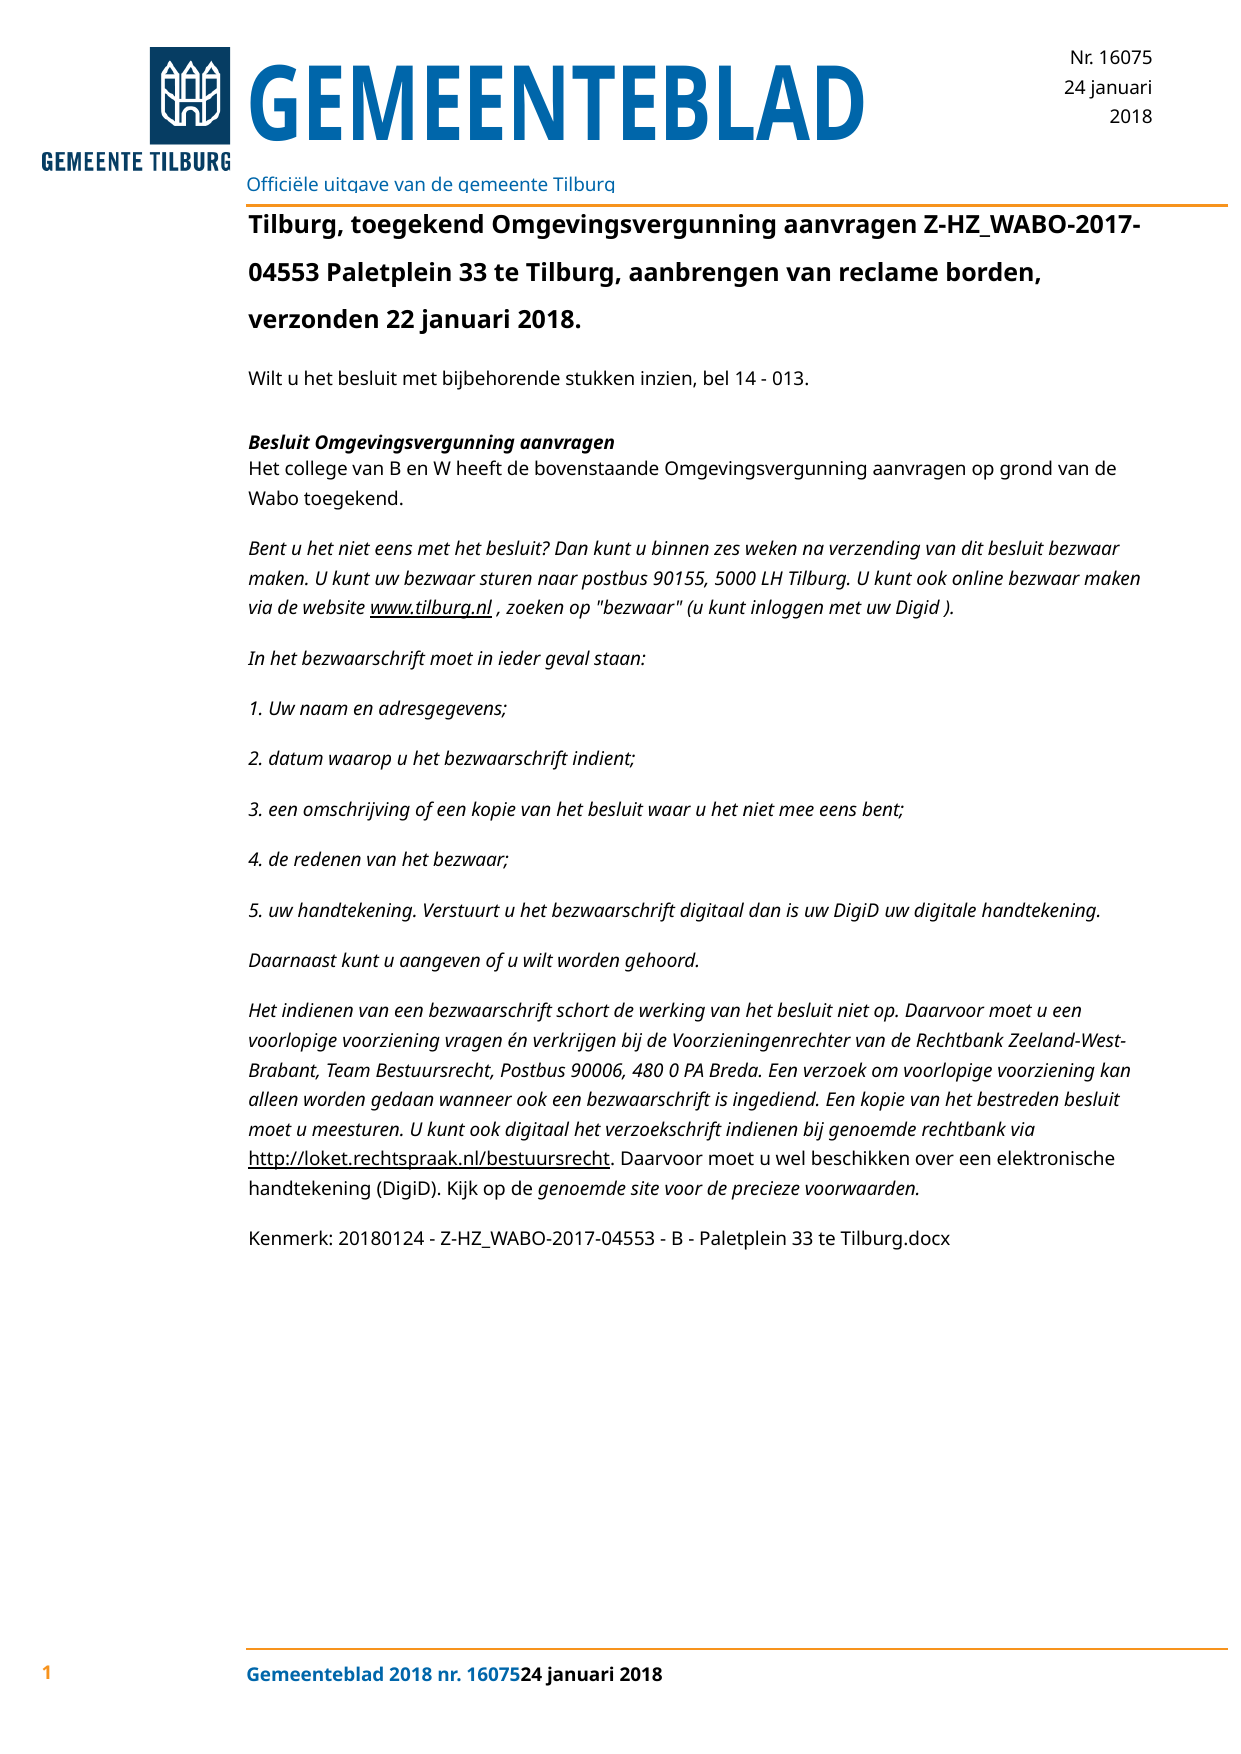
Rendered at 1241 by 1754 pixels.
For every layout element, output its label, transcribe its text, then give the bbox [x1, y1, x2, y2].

text 1. Uw naam en adresgegevens; [248, 695, 1152, 721]
text Het college van B en W heeft de bovenstaande Omgevingsvergunning aanvragen op grond van de Wabo toegekend. [248, 455, 1152, 511]
text 3. een omschrijving of een kopie van het besluit waar u het niet mee eens bent; [248, 796, 1152, 822]
text Besluit Omgevingsvergunning aanvragen [248, 429, 1152, 455]
text 5. uw handtekening. Verstuurt u het bezwaarschrift digitaal dan is uw DigiD uw digitale handtekening. [248, 897, 1152, 923]
text 4. de redenen van het bezwaar; [248, 846, 1152, 872]
picture [41, 47, 231, 172]
text Het indienen van een bezwaarschrift schort de werking van het besluit niet op. Daarvoor moet u een voorlopige voorziening vragen én verkrijgen bij de Voorzieningenrechter van de Rechtbank Zeeland-West-Brabant, Team Bestuursrecht, Postbus 90006, 480 0 PA Breda. Een verzoek om voorlopige voorziening kan alleen worden gedaan wanneer ook een bezwaarschrift is ingediend. Een kopie van het bestreden besluit moet u meesturen. U kunt ook digitaal het verzoekschrift indienen bij genoemde rechtbank via http://loket.rechtspraak.nl/bestuursrecht. Daarvoor moet u wel beschikken over een elektronische handtekening (DigiD). Kijk op de genoemde site voor de precieze voorwaarden. [248, 998, 1152, 1201]
text Tilburg, toegekend Omgevingsvergunning aanvragen Z-HZ_WABO-2017-04553 Paletplein 33 te Tilburg, aanbrengen van reclame borden, verzonden 22 januari 2018. [248, 207, 1152, 336]
text Kenmerk: 20180124 - Z-HZ_WABO-2017-04553 - B - Paletplein 33 te Tilburg.docx [248, 1226, 1152, 1251]
text 2. datum waarop u het bezwaarschrift indient; [248, 746, 1152, 771]
text Daarnaast kunt u aangeven of u wilt worden gehoord. [248, 947, 1152, 973]
text Bent u het niet eens met het besluit? Dan kunt u binnen zes weken na verzending van dit besluit bezwaar maken. U kunt uw bezwaar sturen naar postbus 90155, 5000 LH Tilburg. U kunt ook online bezwaar maken via de website www.tilburg.nl , zoeken op "bezwaar" (u kunt inloggen met uw Digid ). [248, 535, 1152, 620]
text In het bezwaarschrift moet in ieder geval staan: [248, 645, 1152, 671]
text Wilt u het besluit met bijbehorende stukken inzien, bel 14 - 013. [248, 366, 1152, 391]
